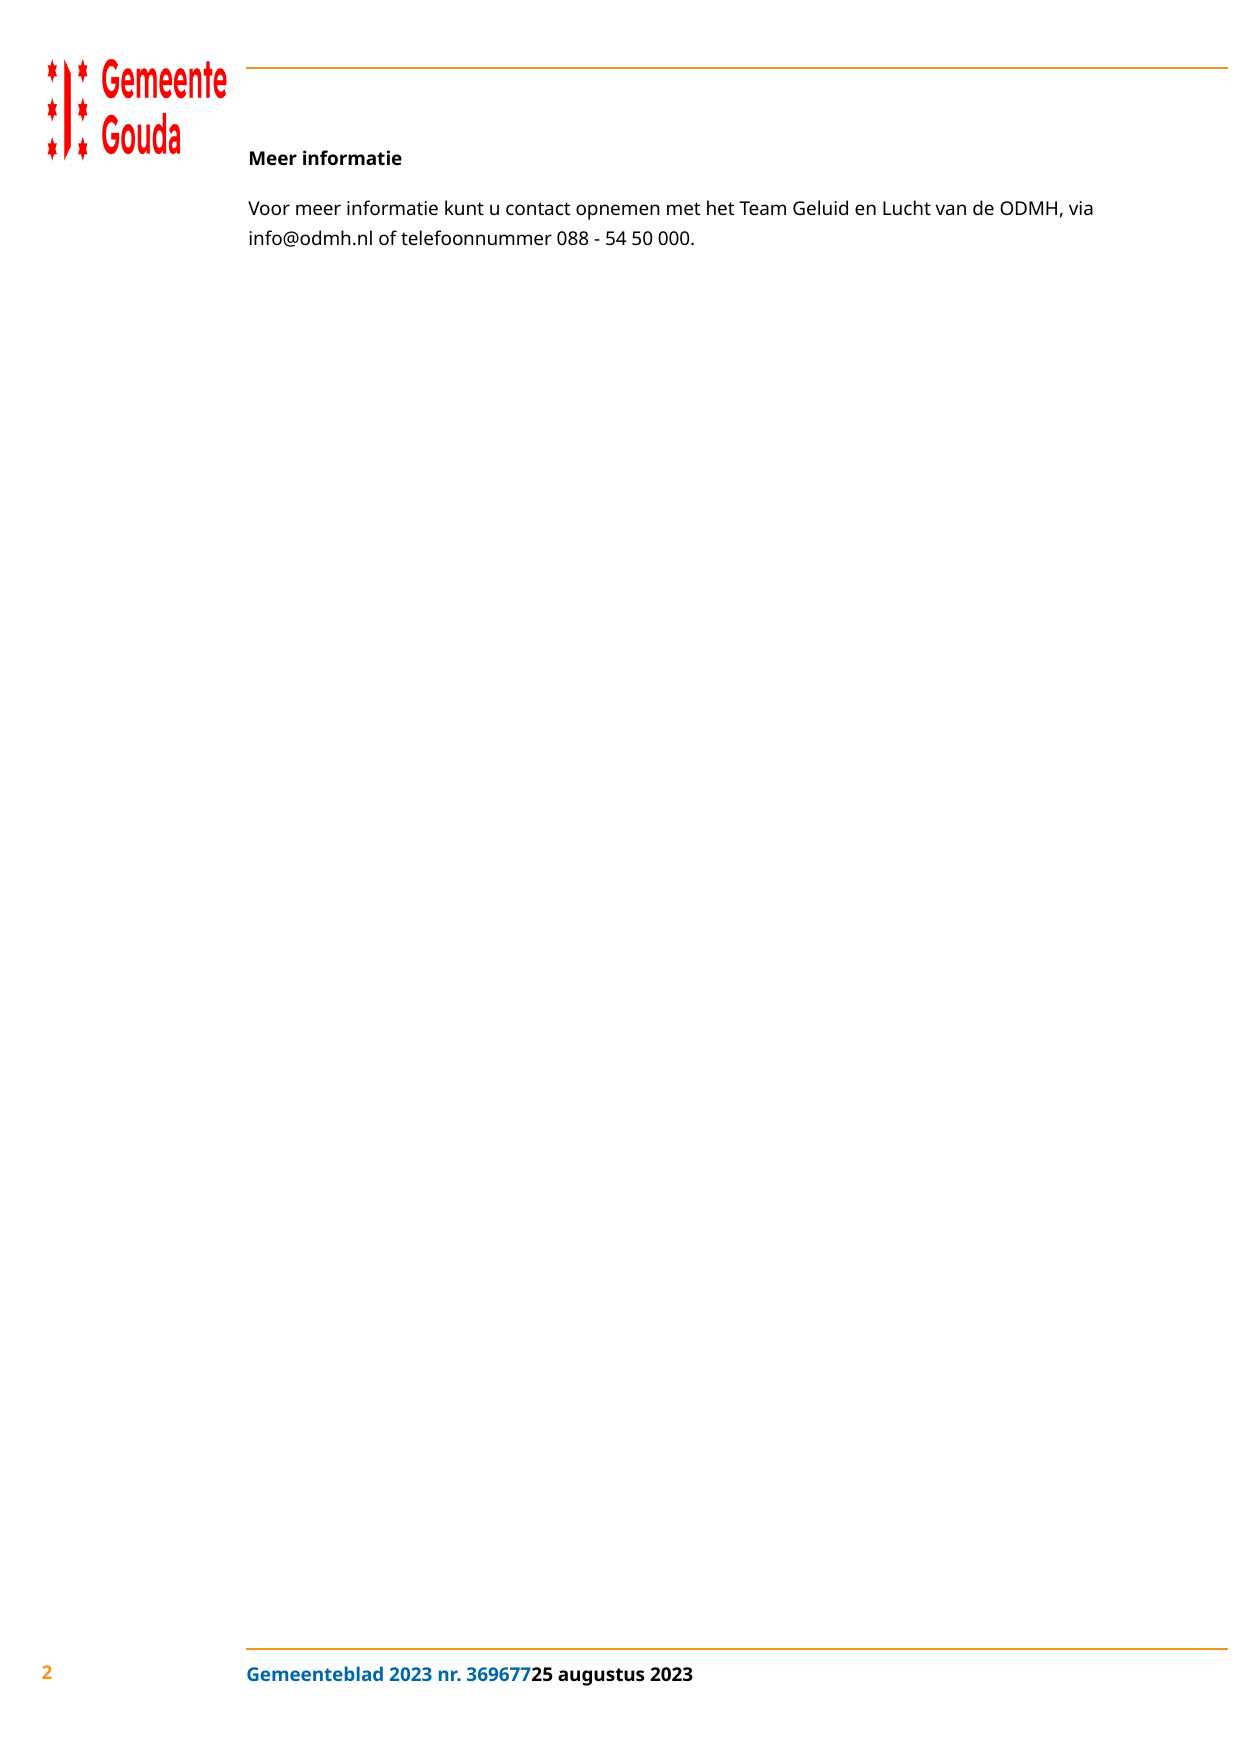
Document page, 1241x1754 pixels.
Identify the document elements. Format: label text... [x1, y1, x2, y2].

text Meer informatie [248, 145, 1152, 171]
picture [41, 47, 231, 172]
text Voor meer informatie kunt u contact opnemen met het Team Geluid en Lucht van de ODMH, via info@odmh.nl of telefoonnummer 088 - 54 50 000. [248, 196, 1152, 251]
